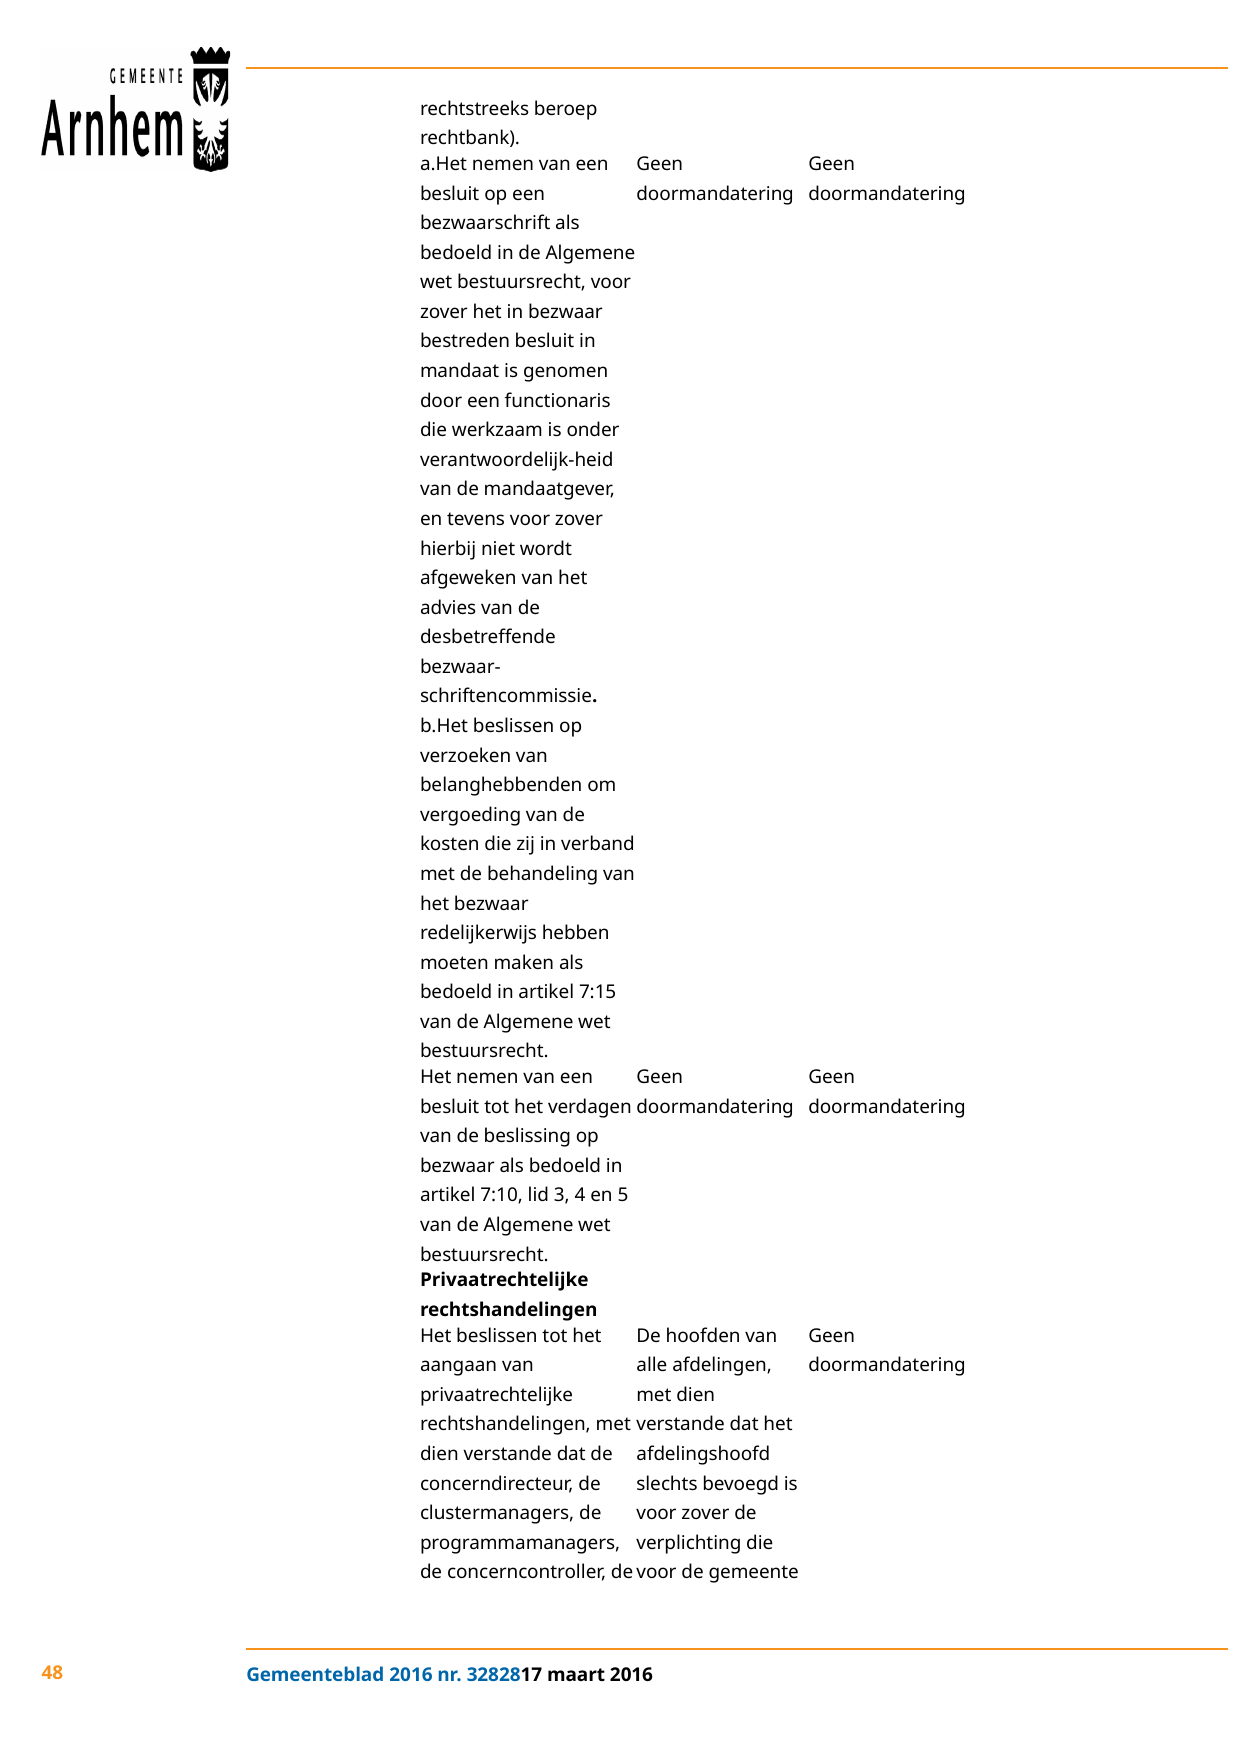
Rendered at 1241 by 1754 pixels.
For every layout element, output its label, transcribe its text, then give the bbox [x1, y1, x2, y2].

picture [41, 47, 231, 172]
table_cell [248, 1063, 420, 1267]
table_cell [980, 150, 1152, 1063]
table_cell Privaatrechtelijke rechtshandelingen [420, 1267, 636, 1322]
table_cell Geen doormandatering [808, 1322, 980, 1584]
table_cell [248, 150, 420, 1063]
table_cell De hoofden van alle afdelingen, met dien verstande dat het afdelingshoofd slechts bevoegd is voor zover de verplichting die voor de gemeente [636, 1322, 808, 1584]
table_cell [248, 95, 420, 150]
table_cell [980, 1267, 1152, 1322]
table_cell [980, 95, 1152, 150]
table_cell Geen doormandatering [808, 1063, 980, 1267]
table_cell [248, 1267, 420, 1322]
table_cell [980, 1322, 1152, 1584]
table_cell [636, 95, 808, 150]
table_cell Geen doormandatering [636, 1063, 808, 1267]
table_cell a.Het nemen van een besluit op een bezwaarschrift als bedoeld in de Algemene wet bestuursrecht, voor zover het in bezwaar bestreden besluit in mandaat is genomen door een functionaris die werkzaam is onder verantwoordelijk-heid van de mandaatgever, en tevens voor zover hierbij niet wordt afgeweken van het advies van de desbetreffende bezwaar-schriftencommissie. b.Het beslissen op verzoeken van belanghebbenden om vergoeding van de kosten die zij in verband met de behandeling van het bezwaar redelijkerwijs hebben moeten maken als bedoeld in artikel 7:15 van de Algemene wet bestuursrecht. [420, 150, 636, 1063]
table_cell [808, 1267, 980, 1322]
table_cell Geen doormandatering [808, 150, 980, 1063]
table_cell [636, 1267, 808, 1322]
table_cell rechtstreeks beroep rechtbank). [420, 95, 636, 150]
table_cell Geen doormandatering [636, 150, 808, 1063]
table_cell [980, 1063, 1152, 1267]
table_cell Het beslissen tot het aangaan van privaatrechtelijke rechtshandelingen, met dien verstande dat de concerndirecteur, de clustermanagers, de programmamanagers, de concerncontroller, de [420, 1322, 636, 1584]
table_cell [248, 1322, 420, 1584]
table_cell [808, 95, 980, 150]
table_cell Het nemen van een besluit tot het verdagen van de beslissing op bezwaar als bedoeld in artikel 7:10, lid 3, 4 en 5 van de Algemene wet bestuursrecht. [420, 1063, 636, 1267]
